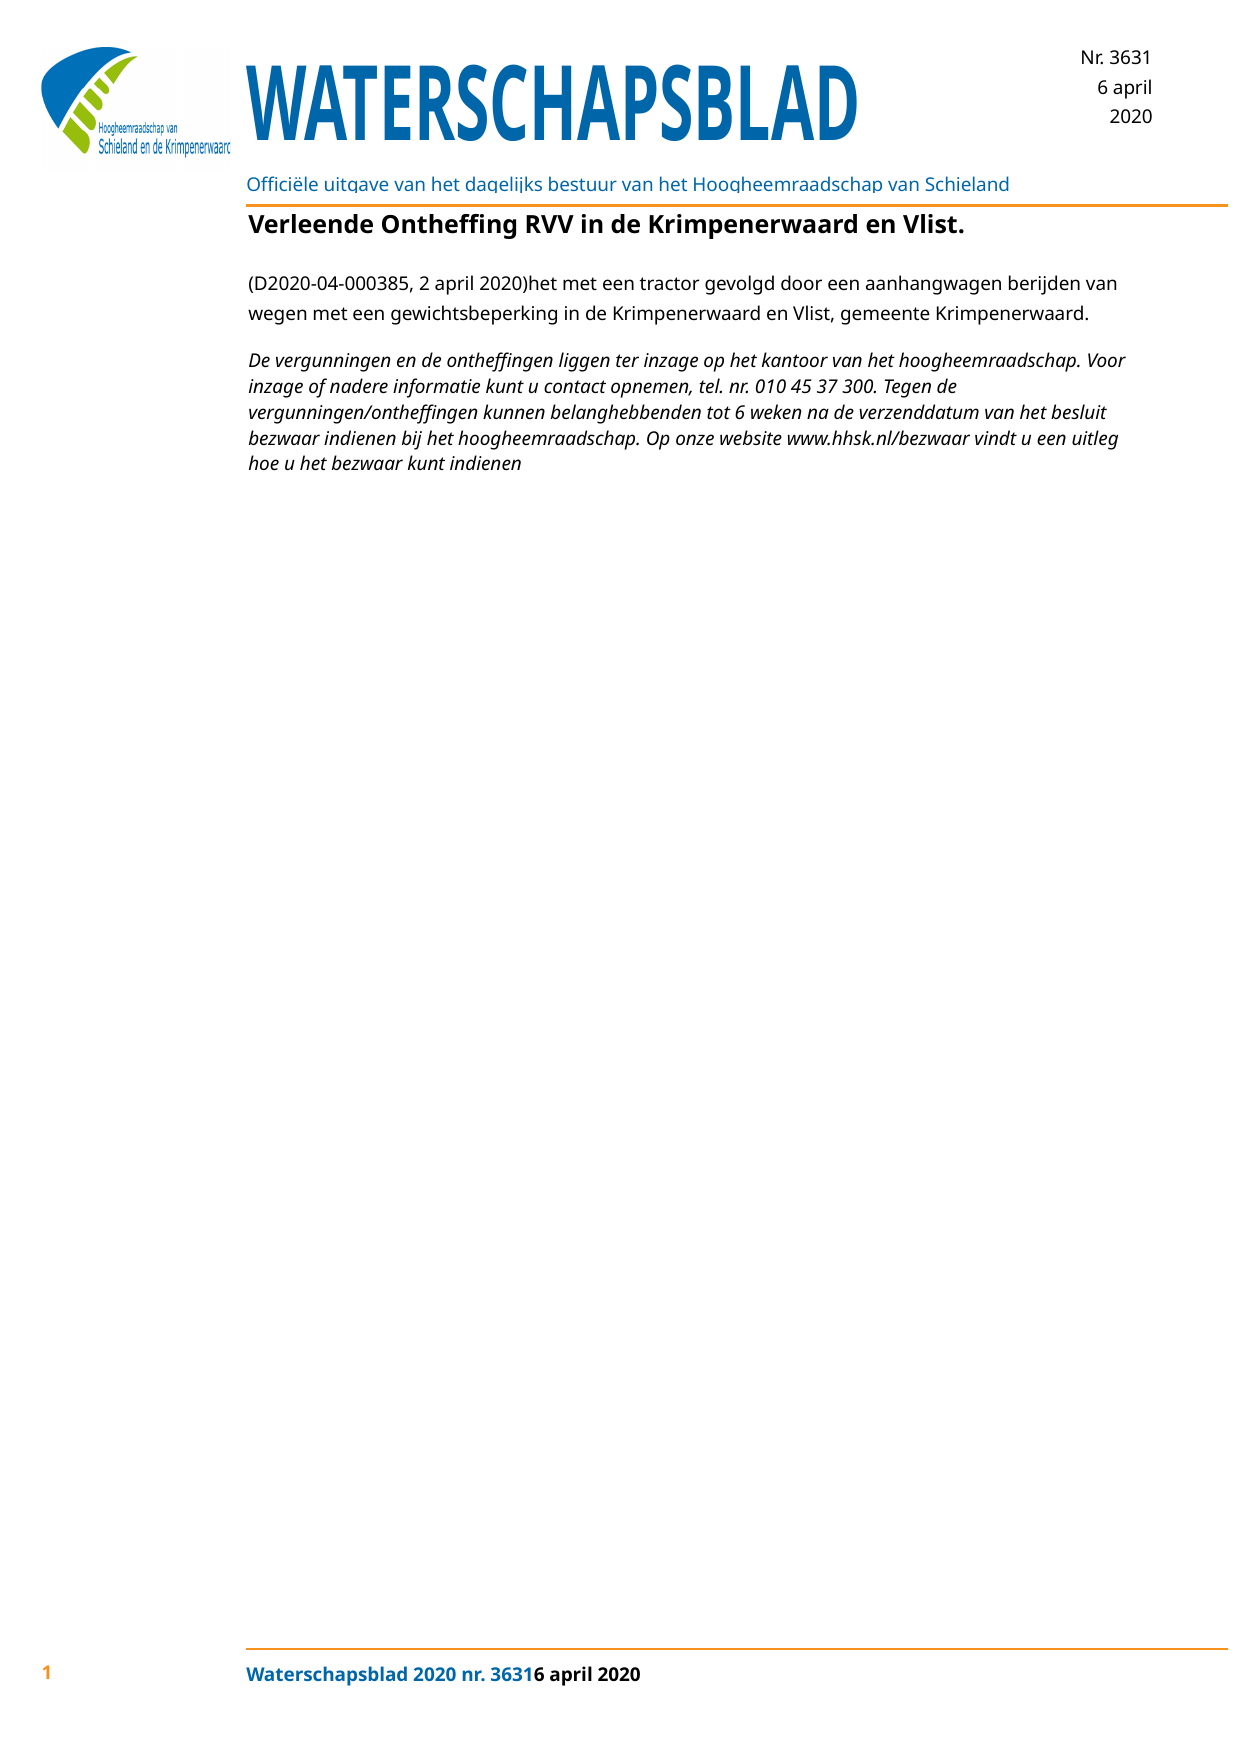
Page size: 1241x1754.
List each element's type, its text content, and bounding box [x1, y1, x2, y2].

text Verleende Ontheffing RVV in de Krimpenerwaard en Vlist. [248, 207, 1152, 241]
text (D2020-04-000385, 2 april 2020)het met een tractor gevolgd door een aanhangwagen berijden van wegen met een gewichtsbeperking in de Krimpenerwaard en Vlist, gemeente Krimpenerwaard. [248, 270, 1152, 326]
text De vergunningen en de ontheffingen liggen ter inzage op het kantoor van het hoogheemraadschap. Voor inzage of nadere informatie kunt u contact opnemen, tel. nr. 010 45 37 300. Tegen de vergunningen/ontheffingen kunnen belanghebbenden tot 6 weken na de verzenddatum van het besluit bezwaar indienen bij het hoogheemraadschap. Op onze website www.hhsk.nl/bezwaar vindt u een uitleg hoe u het bezwaar kunt indienen [248, 348, 1152, 476]
picture [41, 47, 231, 172]
